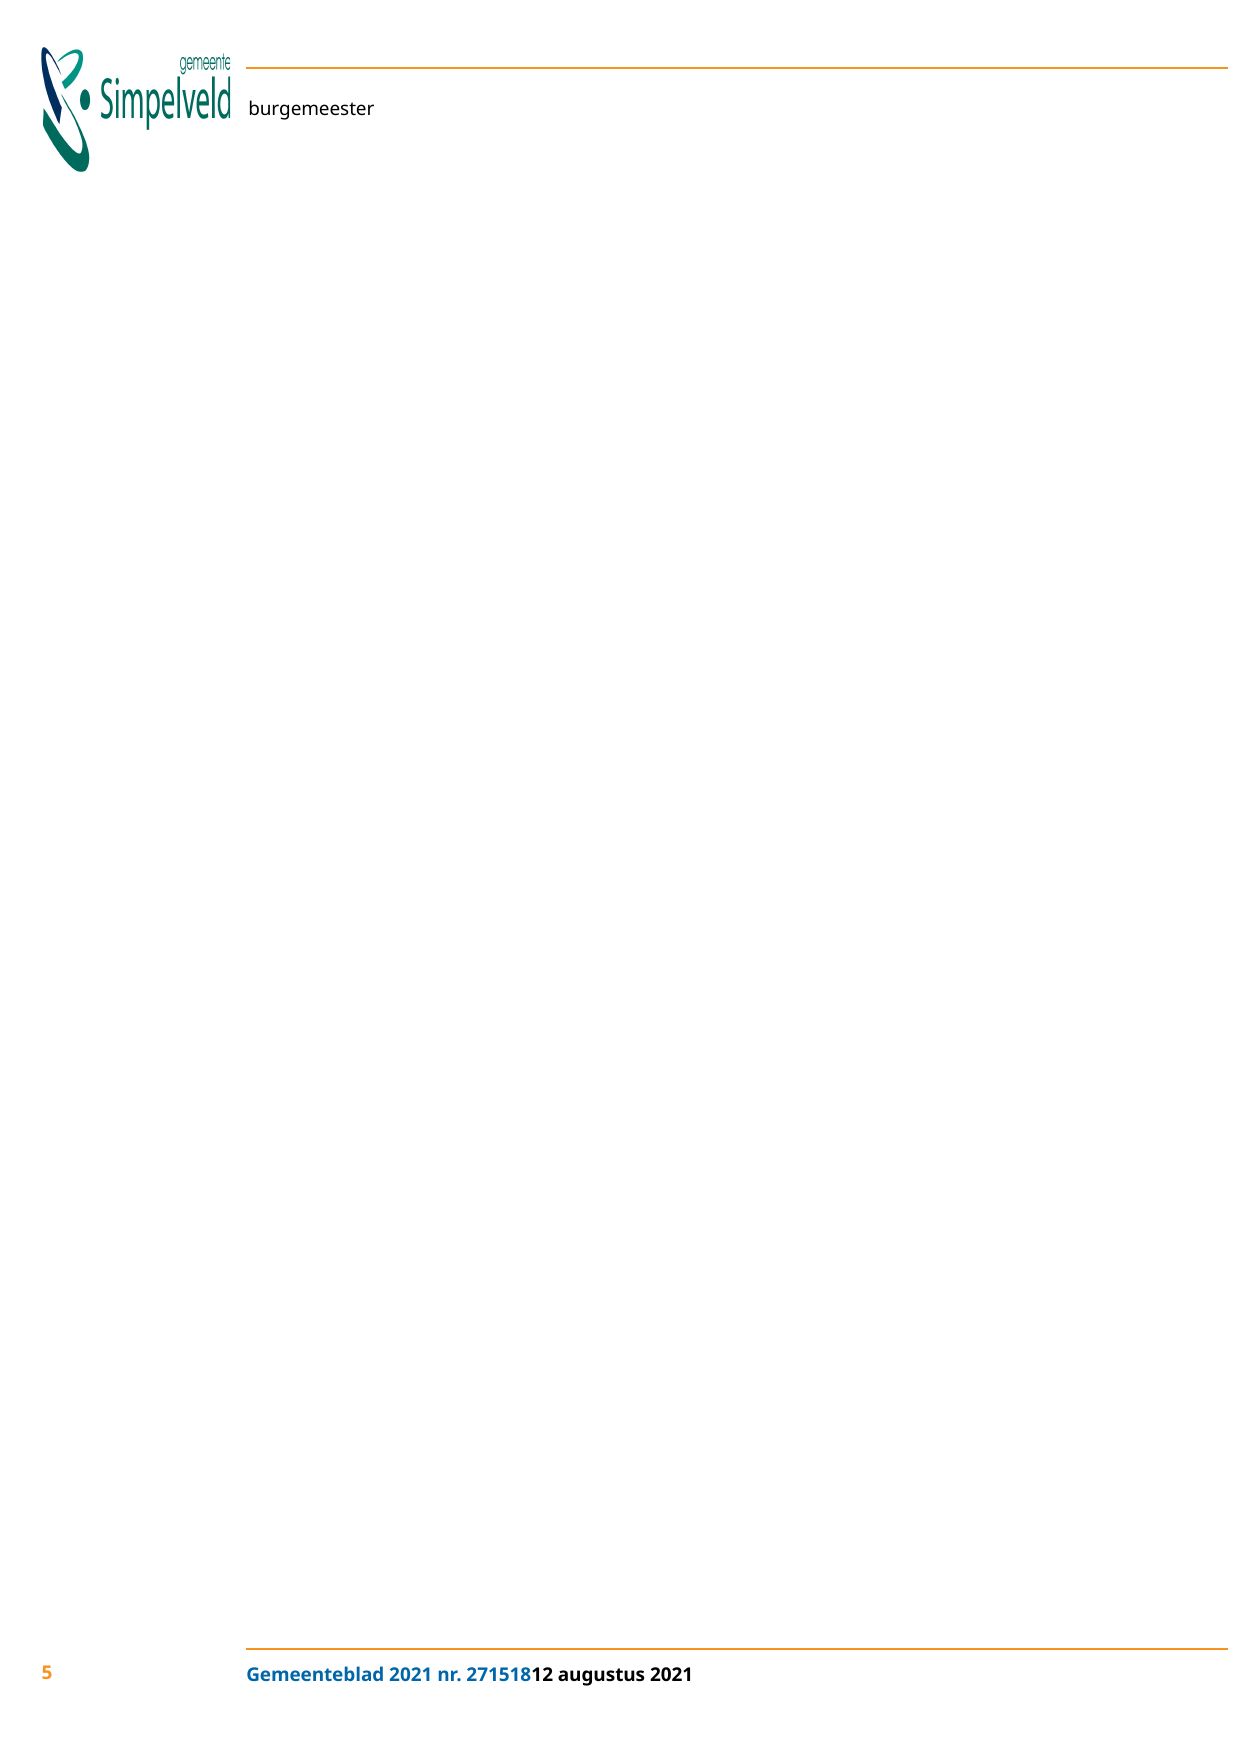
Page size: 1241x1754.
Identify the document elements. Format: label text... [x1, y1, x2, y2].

text burgemeester [248, 95, 1152, 121]
picture [41, 47, 231, 172]
